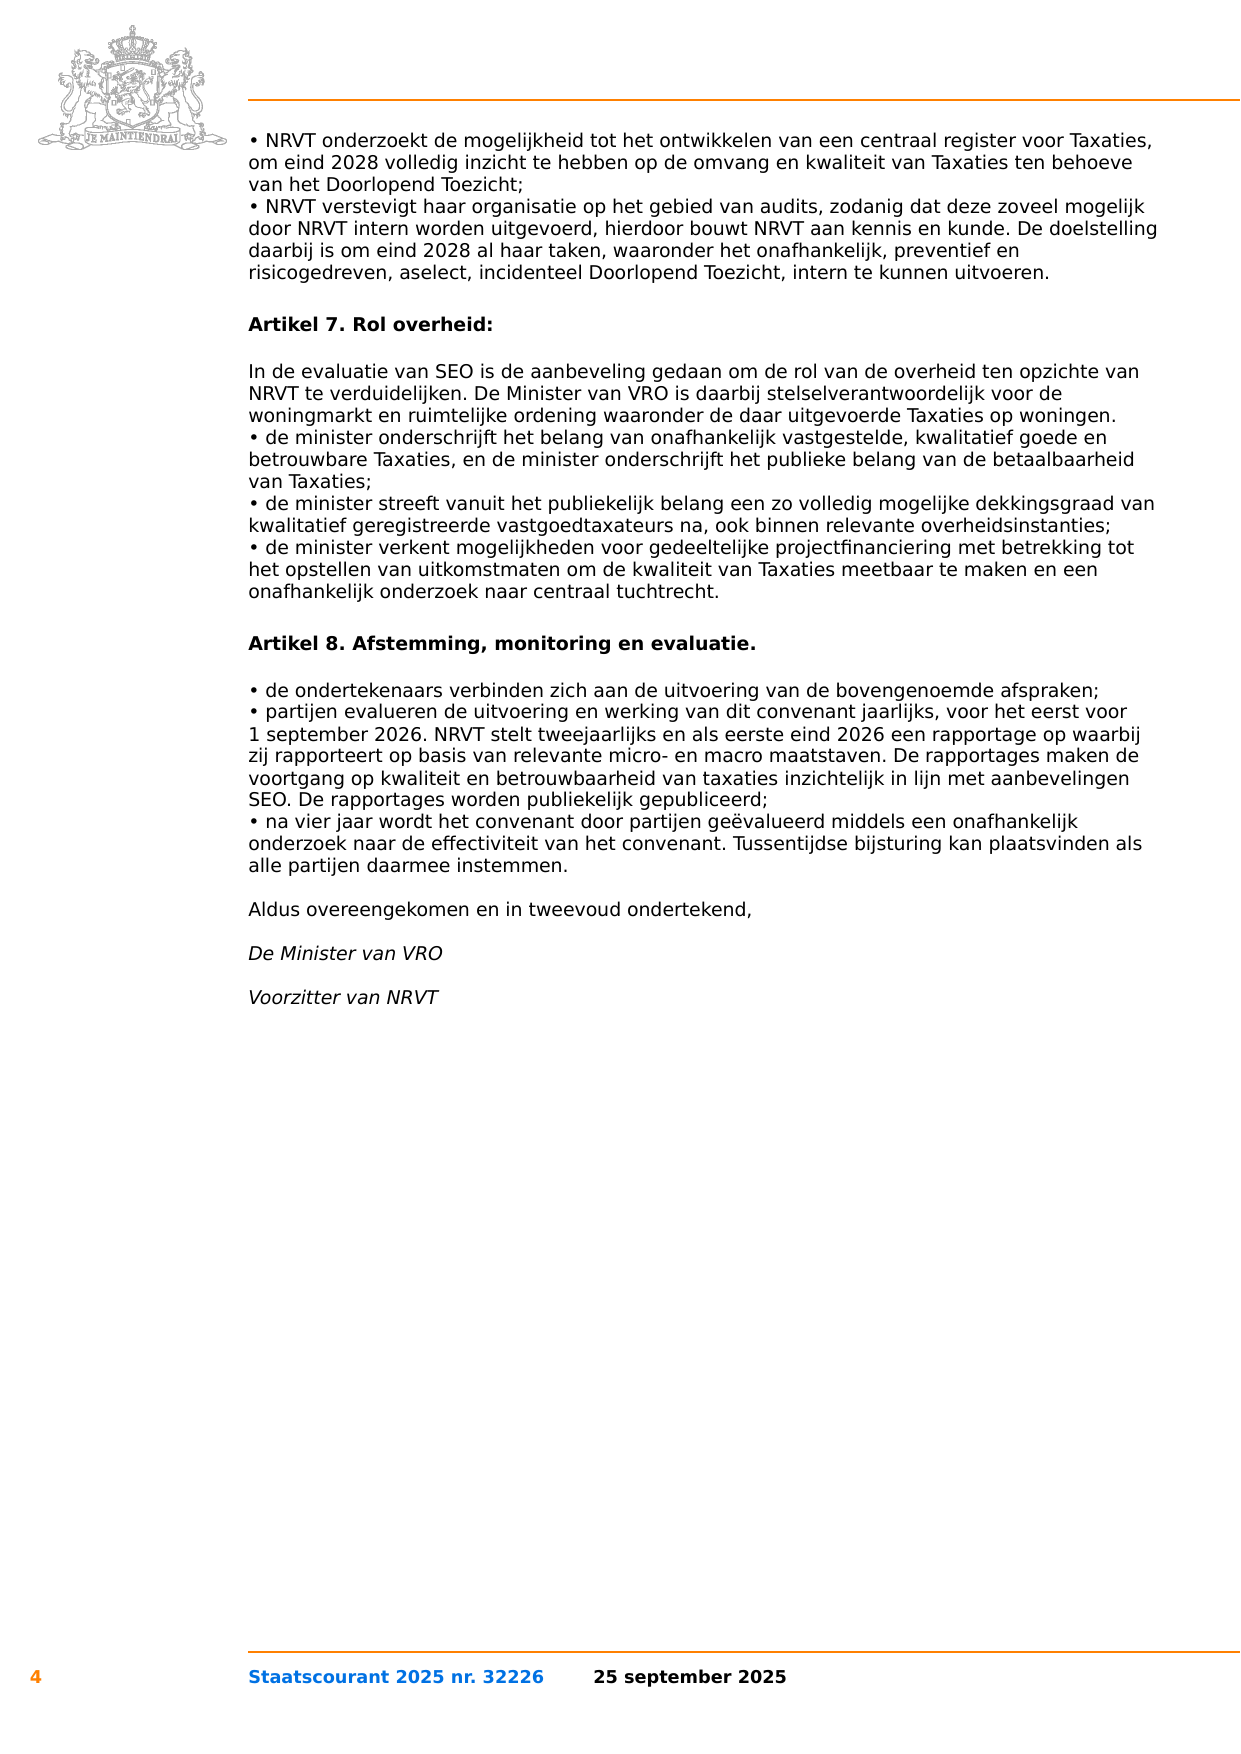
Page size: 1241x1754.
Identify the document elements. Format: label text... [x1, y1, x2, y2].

subtitle Artikel 7. Rol overheid: [248, 314, 1163, 336]
text • NRVT verstevigt haar organisatie op het gebied van audits, zodanig dat deze zoveel mogelijk door NRVT intern worden uitgevoerd, hierdoor bouwt NRVT aan kennis en kunde. De doelstelling daarbij is om eind 2028 al haar taken, waaronder het onafhankelijk, preventief en risicogedreven, aselect, incidenteel Doorlopend Toezicht, intern te kunnen uitvoeren. [248, 196, 1163, 284]
text Voorzitter van NRVT [248, 987, 1163, 1009]
text • partijen evalueren de uitvoering en werking van dit convenant jaarlijks, voor het eerst voor 1 september 2026. NRVT stelt tweejaarlijks en als eerste eind 2026 een rapportage op waarbij zij rapporteert op basis van relevante micro- en macro maatstaven. De rapportages maken de voortgang op kwaliteit en betrouwbaarheid van taxaties inzichtelijk in lijn met aanbevelingen SEO. De rapportages worden publiekelijk gepubliceerd; [248, 701, 1163, 811]
text Aldus overeengekomen en in tweevoud ondertekend, [248, 899, 1163, 921]
text • NRVT onderzoekt de mogelijkheid tot het ontwikkelen van een centraal register voor Taxaties, om eind 2028 volledig inzicht te hebben op de omvang en kwaliteit van Taxaties ten behoeve van het Doorlopend Toezicht; [248, 130, 1163, 196]
text • na vier jaar wordt het convenant door partijen geëvalueerd middels een onafhankelijk onderzoek naar de effectiviteit van het convenant. Tussentijdse bijsturing kan plaatsvinden als alle partijen daarmee instemmen. [248, 811, 1163, 877]
text • de minister verkent mogelijkheden voor gedeeltelijke projectfinanciering met betrekking tot het opstellen van uitkomstmaten om de kwaliteit van Taxaties meetbaar te maken en een onafhankelijk onderzoek naar centraal tuchtrecht. [248, 537, 1163, 602]
text • de minister streeft vanuit het publiekelijk belang een zo volledig mogelijke dekkingsgraad van kwalitatief geregistreerde vastgoedtaxateurs na, ook binnen relevante overheidsinstanties; [248, 493, 1163, 537]
subtitle Artikel 8. Afstemming, monitoring en evaluatie. [248, 632, 1163, 654]
text • de ondertekenaars verbinden zich aan de uitvoering van de bovengenoemde afspraken; [248, 679, 1163, 701]
text • de minister onderschrijft het belang van onafhankelijk vastgestelde, kwalitatief goede en betrouwbare Taxaties, en de minister onderschrijft het publieke belang van de betaalbaarheid van Taxaties; [248, 427, 1163, 493]
text De Minister van VRO [248, 943, 1163, 965]
picture [38, 25, 227, 150]
text In de evaluatie van SEO is de aanbeveling gedaan om de rol van de overheid ten opzichte van NRVT te verduidelijken. De Minister van VRO is daarbij stelselverantwoordelijk voor de woningmarkt en ruimtelijke ordening waaronder de daar uitgevoerde Taxaties op woningen. [248, 361, 1163, 427]
